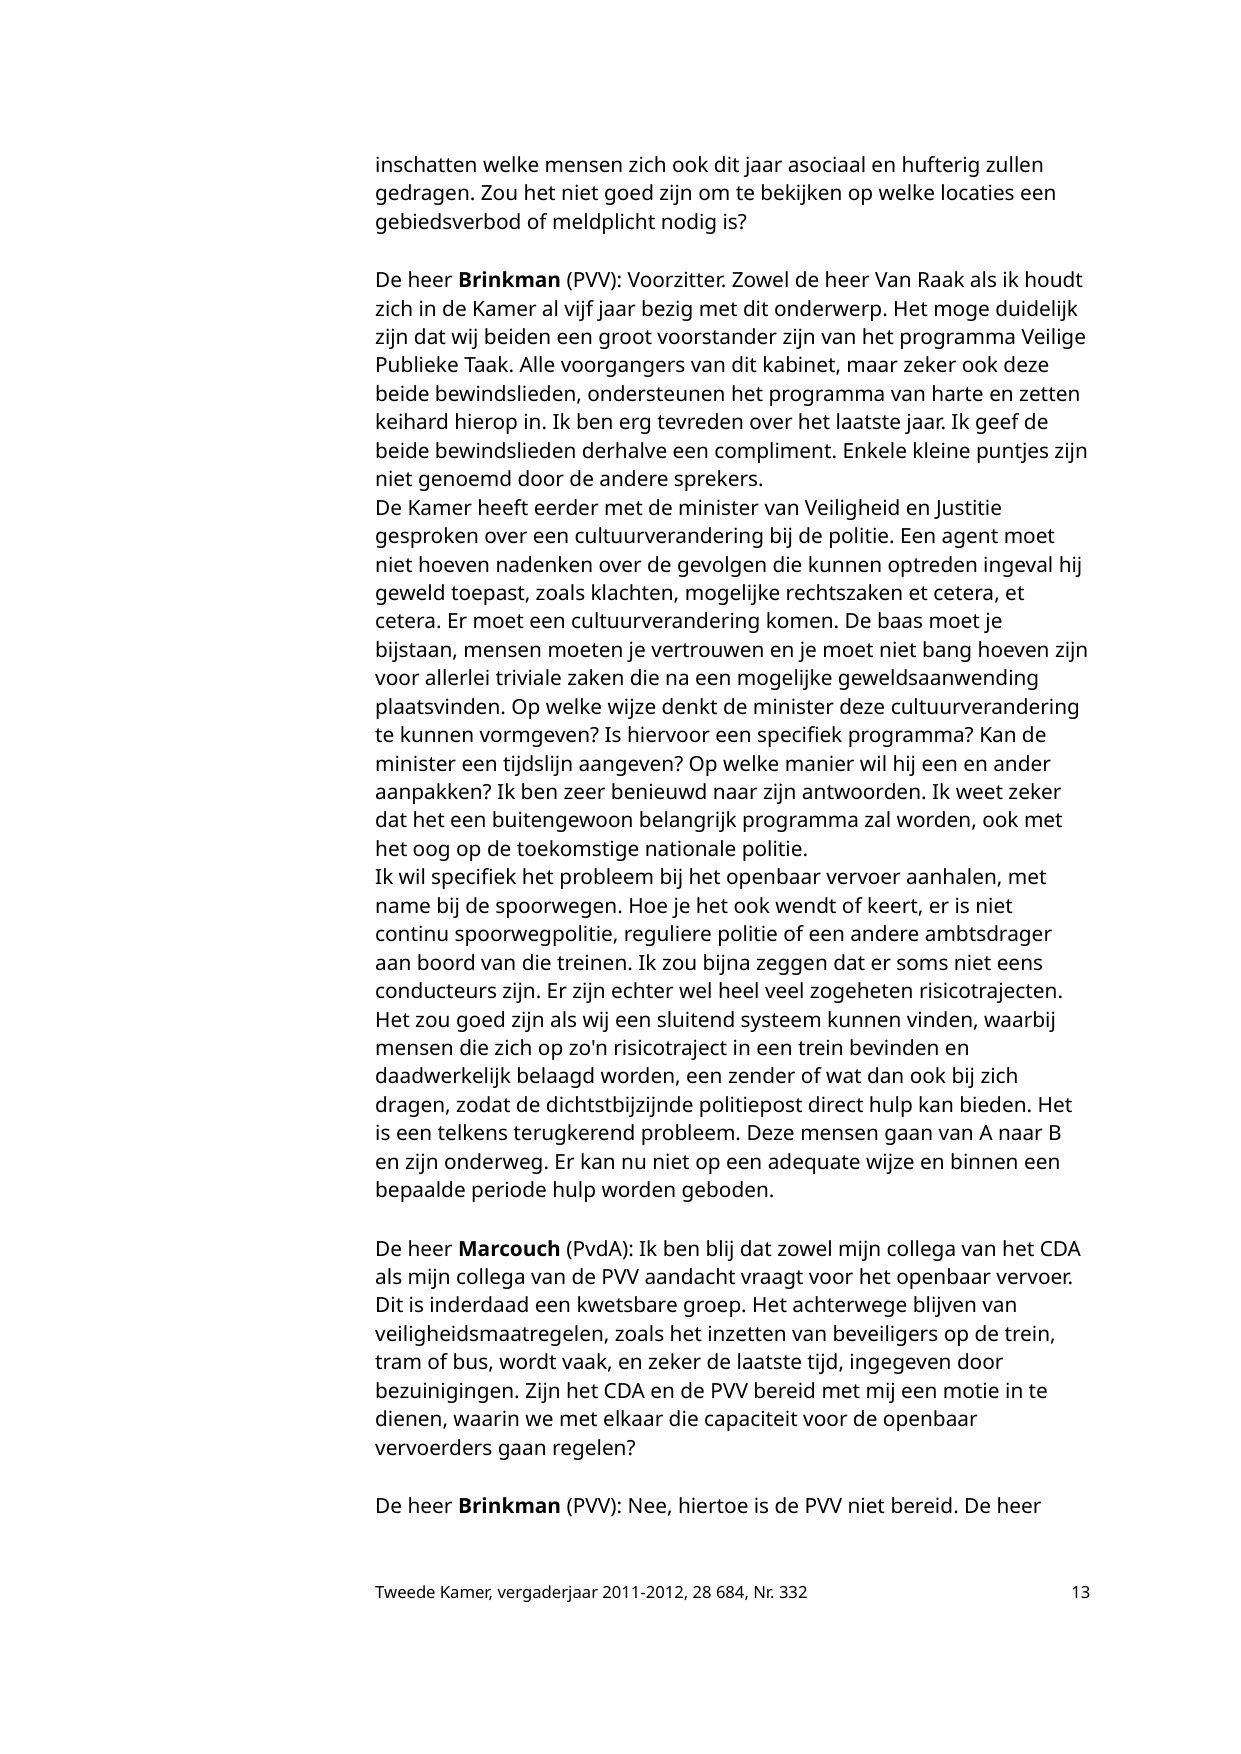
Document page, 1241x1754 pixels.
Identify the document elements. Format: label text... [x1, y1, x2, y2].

text De heer Brinkman (PVV): Nee, hiertoe is de PVV niet bereid. De heer [375, 1491, 1090, 1520]
text De Kamer heeft eerder met de minister van Veiligheid en Justitie gesproken over een cultuurverandering bij de politie. Een agent moet niet hoeven nadenken over de gevolgen die kunnen optreden ingeval hij geweld toepast, zoals klachten, mogelijke rechtszaken et cetera, et cetera. Er moet een cultuurverandering komen. De baas moet je bijstaan, mensen moeten je vertrouwen en je moet niet bang hoeven zijn voor allerlei triviale zaken die na een mogelijke geweldsaanwending plaatsvinden. Op welke wijze denkt de minister deze cultuurverandering te kunnen vormgeven? Is hiervoor een specifiek programma? Kan de minister een tijdslijn aangeven? Op welke manier wil hij een en ander aanpakken? Ik ben zeer benieuwd naar zijn antwoorden. Ik weet zeker dat het een buitengewoon belangrijk programma zal worden, ook met het oog op de toekomstige nationale politie. [375, 493, 1090, 862]
text Ik wil specifiek het probleem bij het openbaar vervoer aanhalen, met name bij de spoorwegen. Hoe je het ook wendt of keert, er is niet continu spoorwegpolitie, reguliere politie of een andere ambtsdrager aan boord van die treinen. Ik zou bijna zeggen dat er soms niet eens conducteurs zijn. Er zijn echter wel heel veel zogeheten risicotrajecten. Het zou goed zijn als wij een sluitend systeem kunnen vinden, waarbij mensen die zich op zo'n risicotraject in een trein bevinden en daadwerkelijk belaagd worden, een zender of wat dan ook bij zich dragen, zodat de dichtstbijzijnde politiepost direct hulp kan bieden. Het is een telkens terugkerend probleem. Deze mensen gaan van A naar B en zijn onderweg. Er kan nu niet op een adequate wijze en binnen een bepaalde periode hulp worden geboden. [375, 862, 1090, 1204]
text inschatten welke mensen zich ook dit jaar asociaal en hufterig zullen gedragen. Zou het niet goed zijn om te bekijken op welke locaties een gebiedsverbod of meldplicht nodig is? [375, 150, 1090, 235]
text De heer Brinkman (PVV): Voorzitter. Zowel de heer Van Raak als ik houdt zich in de Kamer al vijf jaar bezig met dit onderwerp. Het moge duidelijk zijn dat wij beiden een groot voorstander zijn van het programma Veilige Publieke Taak. Alle voorgangers van dit kabinet, maar zeker ook deze beide bewindslieden, ondersteunen het programma van harte en zetten keihard hierop in. Ik ben erg tevreden over het laatste jaar. Ik geef de beide bewindslieden derhalve een compliment. Enkele kleine puntjes zijn niet genoemd door de andere sprekers. [375, 265, 1090, 493]
text De heer Marcouch (PvdA): Ik ben blij dat zowel mijn collega van het CDA als mijn collega van de PVV aandacht vraagt voor het openbaar vervoer. Dit is inderdaad een kwetsbare groep. Het achterwege blijven van veiligheidsmaatregelen, zoals het inzetten van beveiligers op de trein, tram of bus, wordt vaak, en zeker de laatste tijd, ingegeven door bezuinigingen. Zijn het CDA en de PVV bereid met mij een motie in te dienen, waarin we met elkaar die capaciteit voor de openbaar vervoerders gaan regelen? [375, 1234, 1090, 1461]
